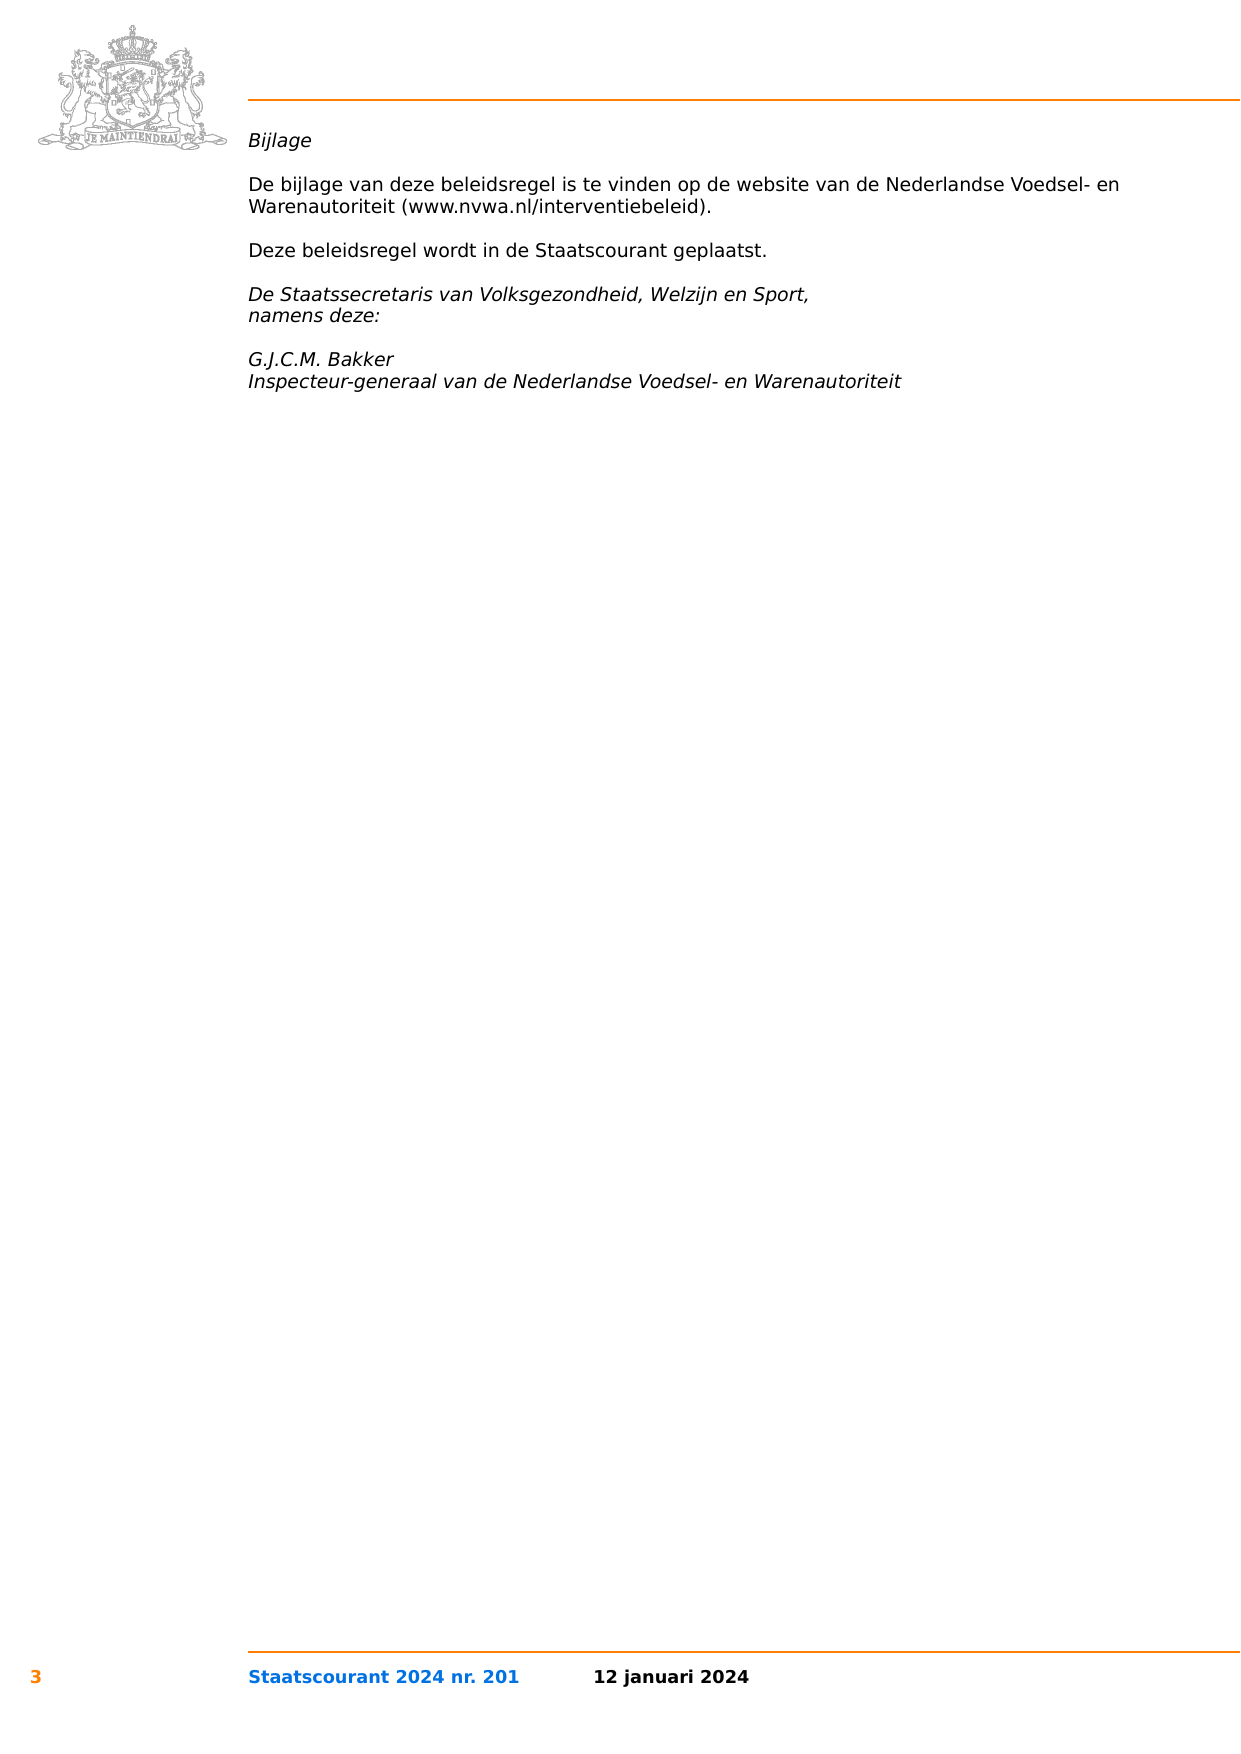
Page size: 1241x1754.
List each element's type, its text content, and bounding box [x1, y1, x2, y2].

text De Staatssecretaris van Volksgezondheid, Welzijn en Sport, namens deze: G.J.C.M. Bakker Inspecteur-generaal van de Nederlandse Voedsel- en Warenautoriteit [248, 283, 1163, 393]
text De bijlage van deze beleidsregel is te vinden op de website van de Nederlandse Voedsel- en Warenautoriteit (www.nvwa.nl/interventiebeleid). [248, 174, 1163, 218]
picture [38, 25, 227, 150]
subtitle Bijlage [248, 130, 1163, 152]
text Deze beleidsregel wordt in de Staatscourant geplaatst. [248, 239, 1163, 262]
